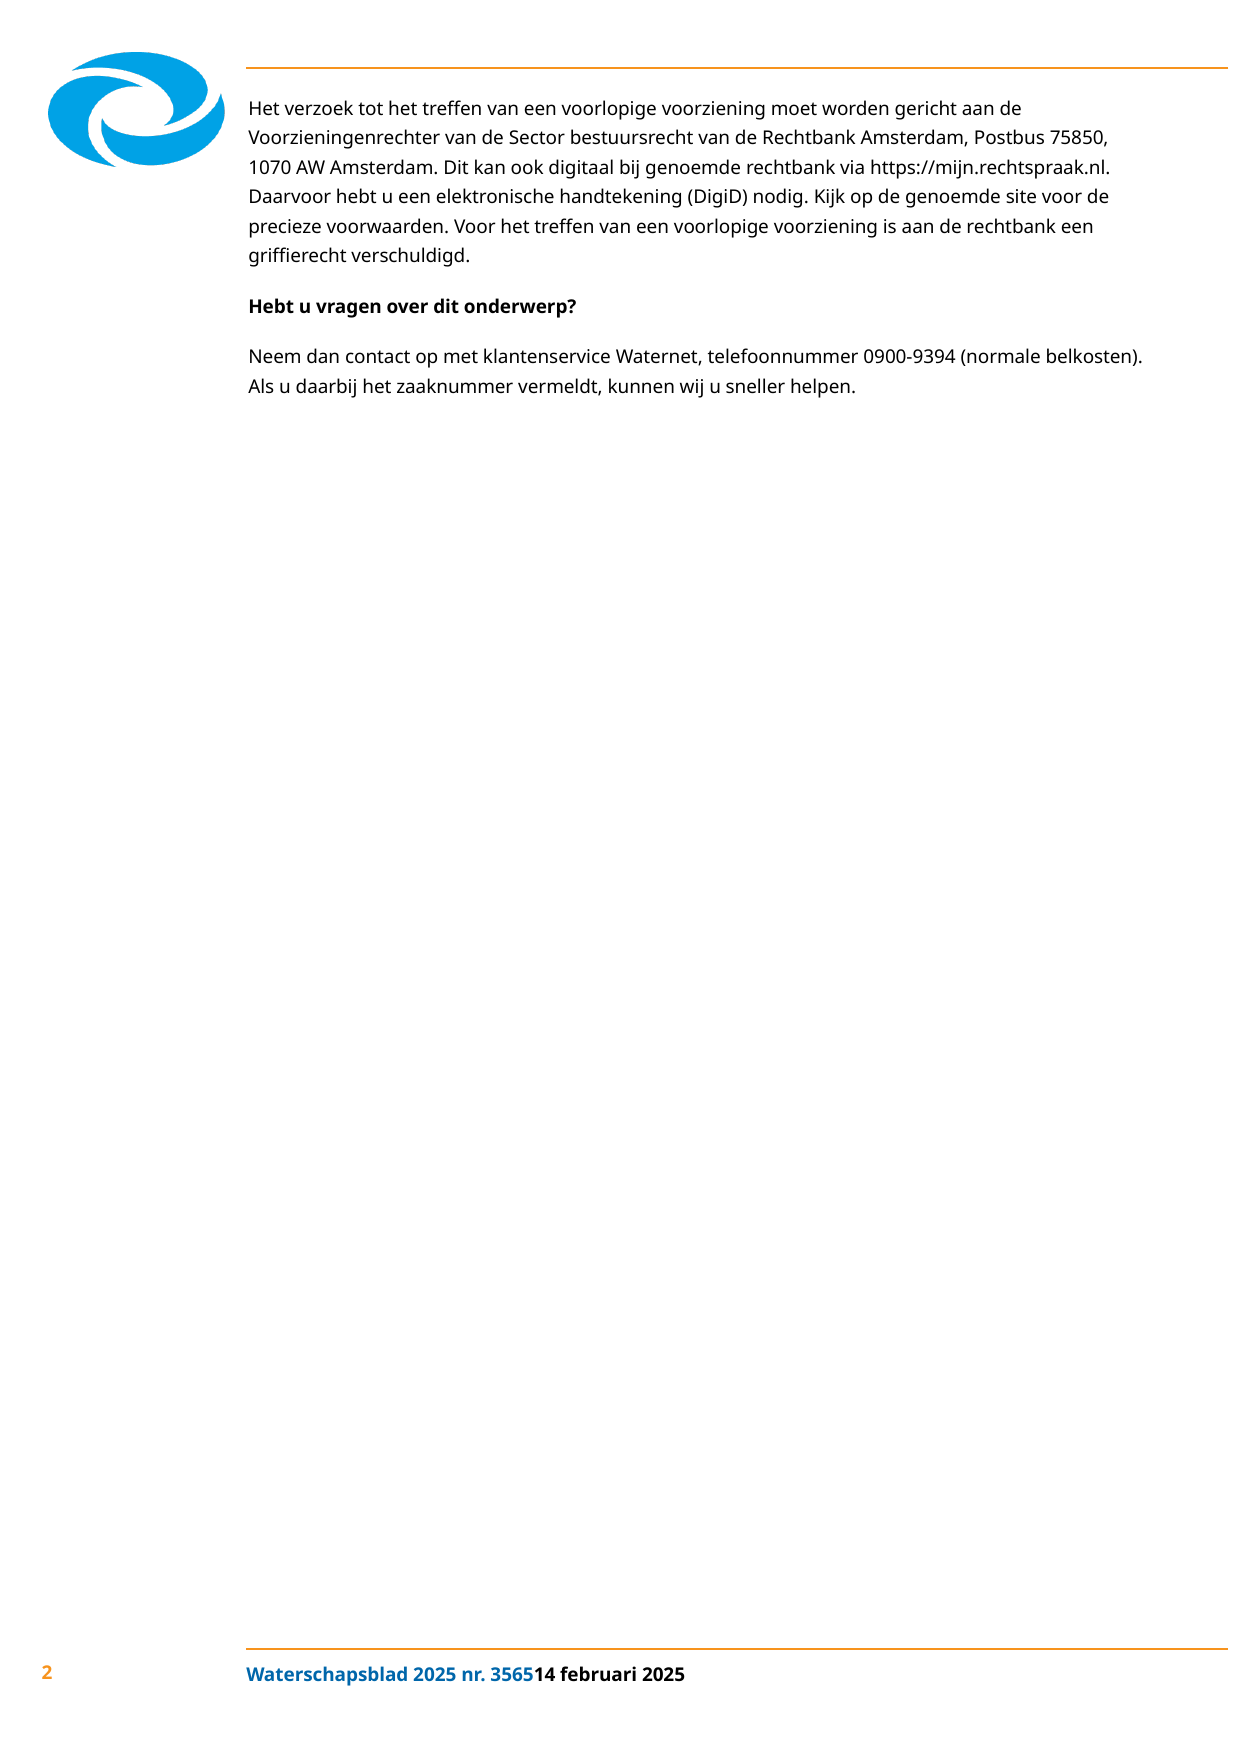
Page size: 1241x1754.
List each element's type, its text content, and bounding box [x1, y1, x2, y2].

text Neem dan contact op met klantenservice Waternet, telefoonnummer 0900-9394 (normale belkosten). Als u daarbij het zaaknummer vermeldt, kunnen wij u sneller helpen. [248, 343, 1152, 399]
text Hebt u vragen over dit onderwerp? [248, 293, 1152, 319]
picture [41, 47, 231, 172]
text Het verzoek tot het treffen van een voorlopige voorziening moet worden gericht aan de Voorzieningenrechter van de Sector bestuursrecht van de Rechtbank Amsterdam, Postbus 75850, 1070 AW Amsterdam. Dit kan ook digitaal bij genoemde rechtbank via https://mijn.rechtspraak.nl. Daarvoor hebt u een elektronische handtekening (DigiD) nodig. Kijk op de genoemde site voor de precieze voorwaarden. Voor het treffen van een voorlopige voorziening is aan de rechtbank een griffierecht verschuldigd. [248, 95, 1152, 268]
